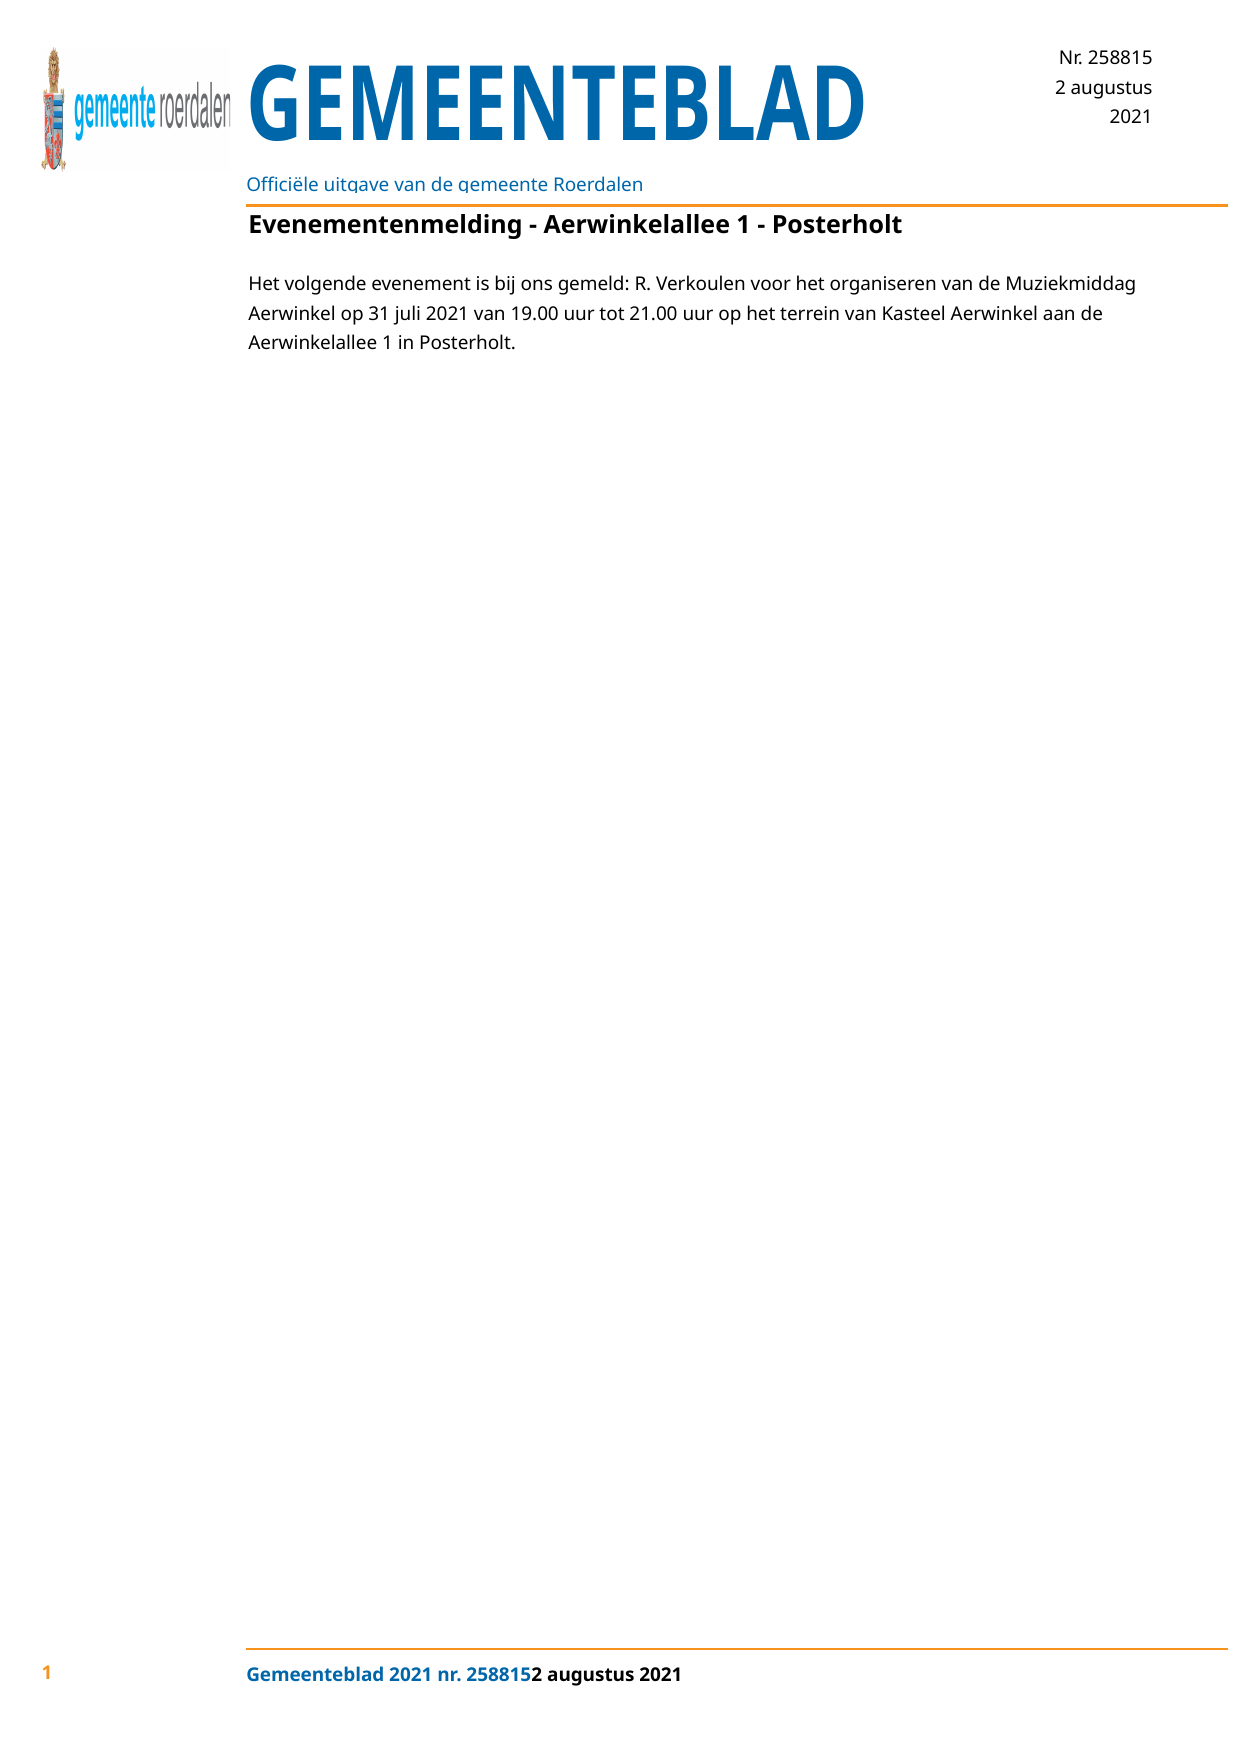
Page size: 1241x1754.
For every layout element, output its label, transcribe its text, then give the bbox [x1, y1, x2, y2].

text Evenementenmelding - Aerwinkelallee 1 - Posterholt [248, 207, 1152, 241]
picture [41, 47, 231, 172]
text Het volgende evenement is bij ons gemeld: R. Verkoulen voor het organiseren van de Muziekmiddag Aerwinkel op 31 juli 2021 van 19.00 uur tot 21.00 uur op het terrein van Kasteel Aerwinkel aan de Aerwinkelallee 1 in Posterholt. [248, 270, 1152, 355]
